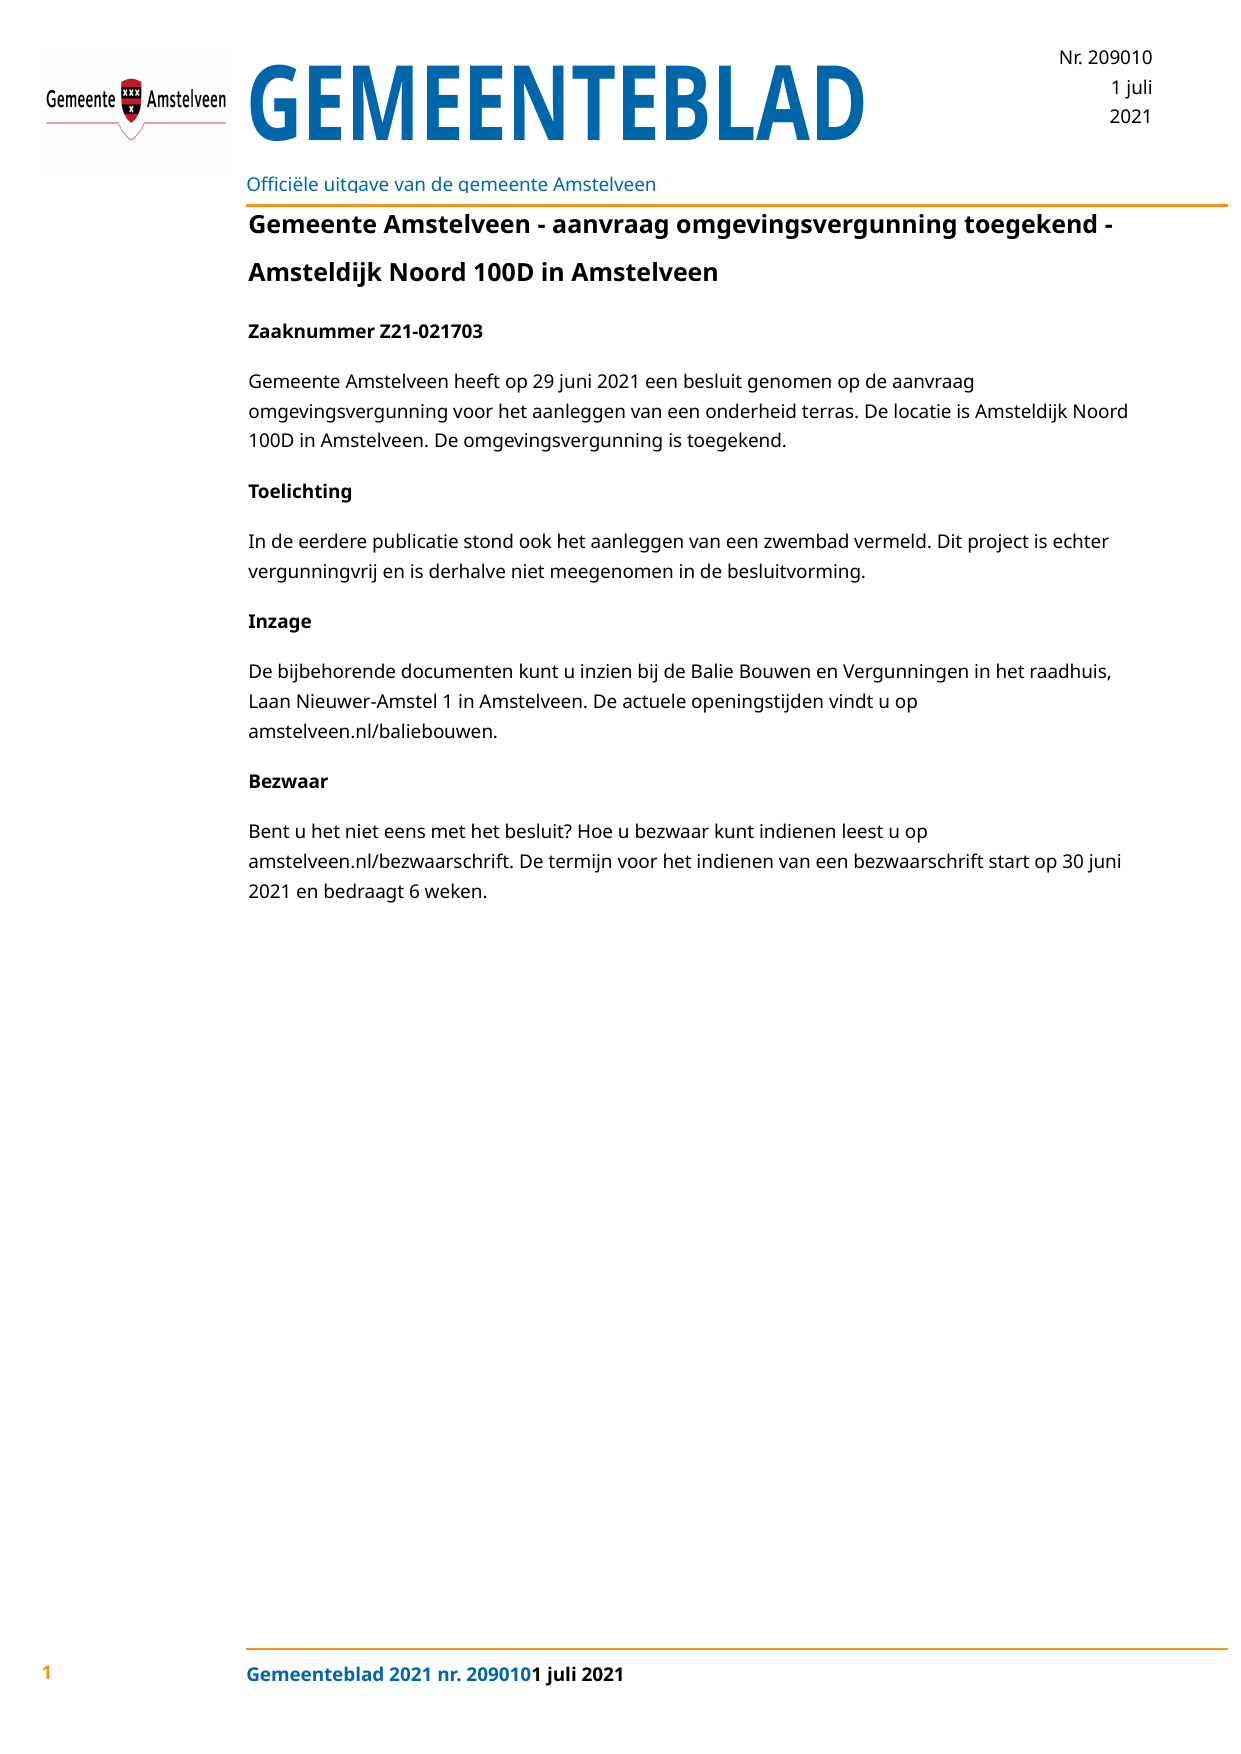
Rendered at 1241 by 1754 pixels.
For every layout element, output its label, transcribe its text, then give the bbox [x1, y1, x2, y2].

text Bezwaar [248, 768, 1152, 794]
text Gemeente Amstelveen - aanvraag omgevingsvergunning toegekend - Amsteldijk Noord 100D in Amstelveen [248, 207, 1152, 288]
text Bent u het niet eens met het besluit? Hoe u bezwaar kunt indienen leest u op amstelveen.nl/bezwaarschrift. De termijn voor het indienen van een bezwaarschrift start op 30 juni 2021 en bedraagt 6 weken. [248, 819, 1152, 904]
text Zaaknummer Z21-021703 [248, 318, 1152, 344]
text Toelichting [248, 478, 1152, 504]
text De bijbehorende documenten kunt u inzien bij de Balie Bouwen en Vergunningen in het raadhuis, Laan Nieuwer-Amstel 1 in Amstelveen. De actuele openingstijden vindt u op amstelveen.nl/baliebouwen. [248, 659, 1152, 744]
text Inzage [248, 608, 1152, 634]
text In de eerdere publicatie stond ook het aanleggen van een zwembad vermeld. Dit project is echter vergunningvrij en is derhalve niet meegenomen in de besluitvorming. [248, 528, 1152, 584]
picture [41, 47, 231, 172]
text Gemeente Amstelveen heeft op 29 juni 2021 een besluit genomen op de aanvraag omgevingsvergunning voor het aanleggen van een onderheid terras. De locatie is Amsteldijk Noord 100D in Amstelveen. De omgevingsvergunning is toegekend. [248, 368, 1152, 453]
